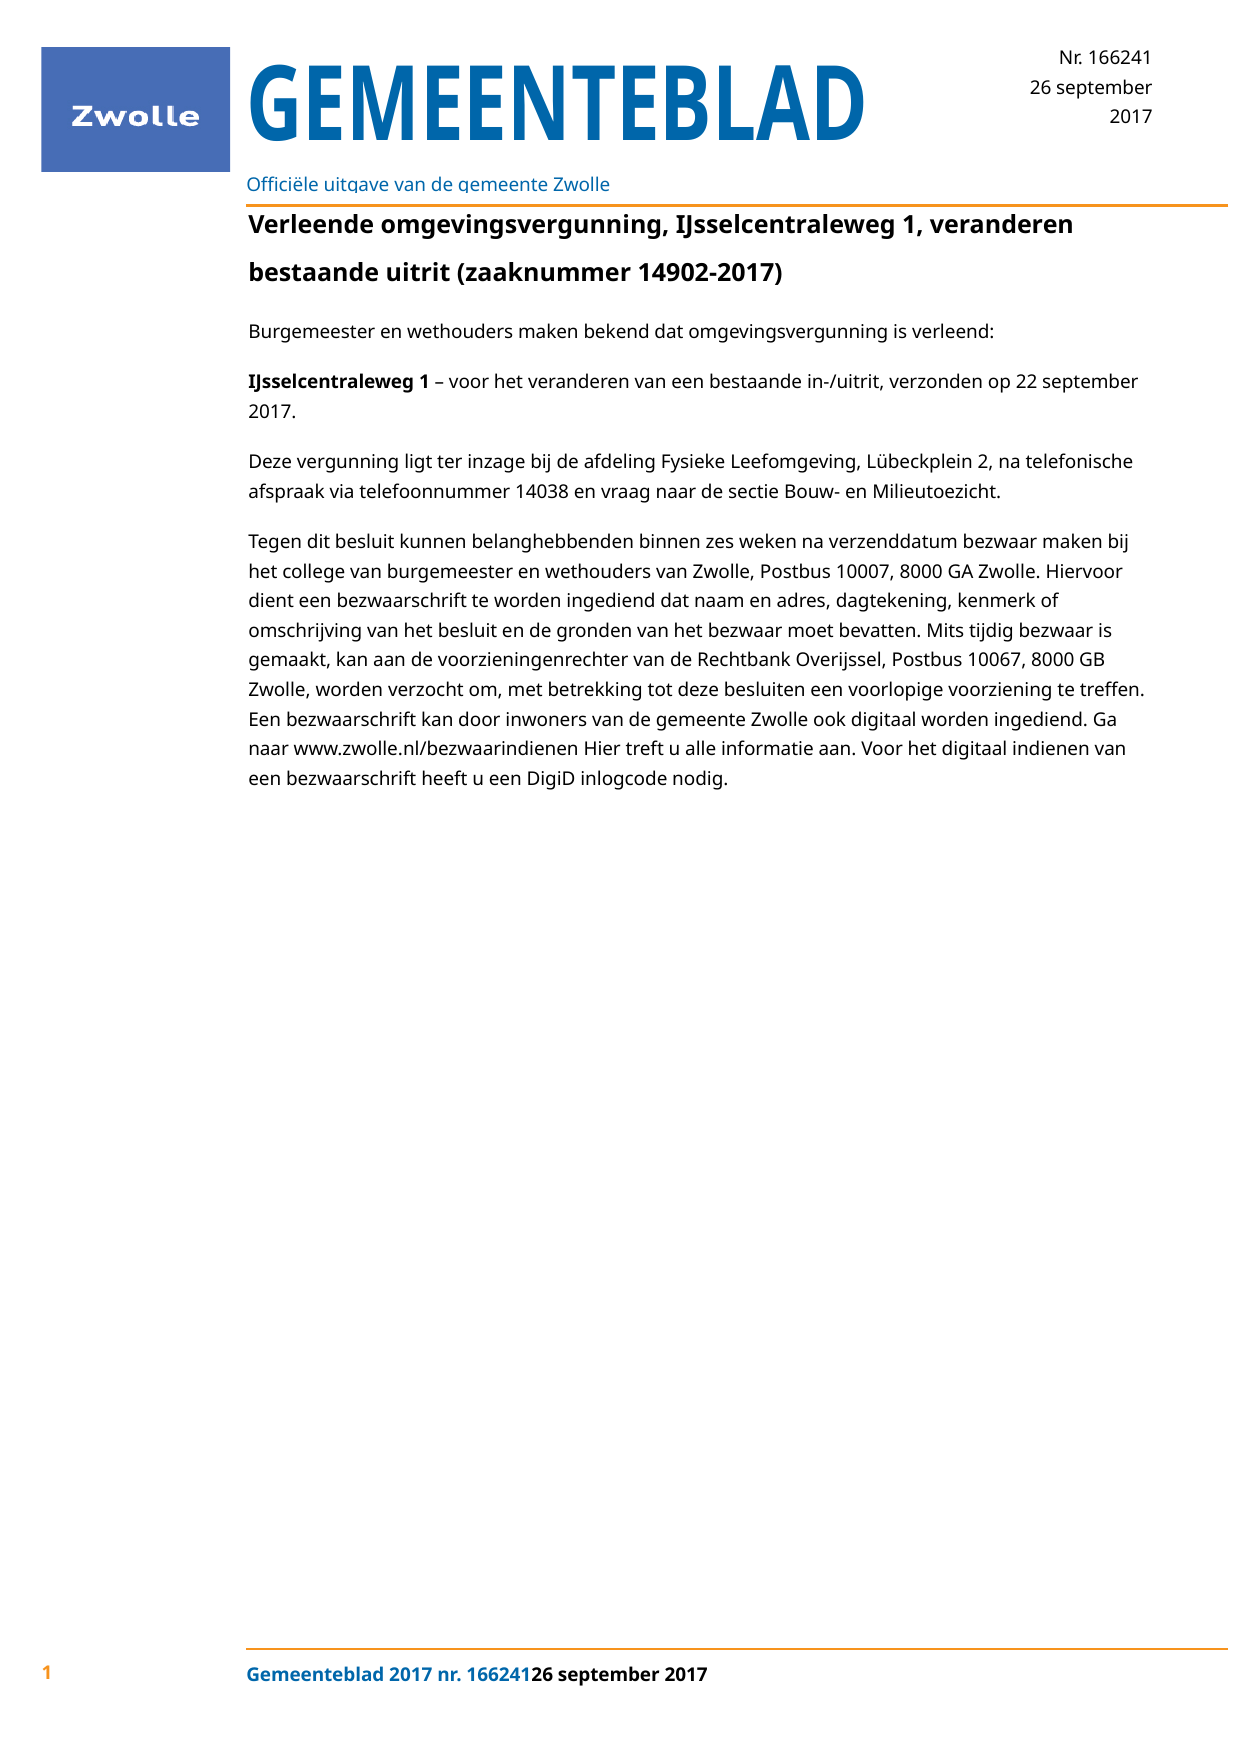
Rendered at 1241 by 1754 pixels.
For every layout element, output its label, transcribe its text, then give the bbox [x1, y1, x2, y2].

text Burgemeester en wethouders maken bekend dat omgevingsvergunning is verleend: [248, 318, 1152, 344]
text IJsselcentraleweg 1 – voor het veranderen van een bestaande in-/uitrit, verzonden op 22 september 2017. [248, 368, 1152, 424]
text Deze vergunning ligt ter inzage bij de afdeling Fysieke Leefomgeving, Lübeckplein 2, na telefonische afspraak via telefoonnummer 14038 en vraag naar de sectie Bouw- en Milieutoezicht. [248, 448, 1152, 504]
picture [41, 47, 231, 172]
text Verleende omgevingsvergunning, IJsselcentraleweg 1, veranderen bestaande uitrit (zaaknummer 14902-2017) [248, 207, 1152, 288]
text Tegen dit besluit kunnen belanghebbenden binnen zes weken na verzenddatum bezwaar maken bij het college van burgemeester en wethouders van Zwolle, Postbus 10007, 8000 GA Zwolle. Hiervoor dient een bezwaarschrift te worden ingediend dat naam en adres, dagtekening, kenmerk of omschrijving van het besluit en de gronden van het bezwaar moet bevatten. Mits tijdig bezwaar is gemaakt, kan aan de voorzieningenrechter van de Rechtbank Overijssel, Postbus 10067, 8000 GB Zwolle, worden verzocht om, met betrekking tot deze besluiten een voorlopige voorziening te treffen. Een bezwaarschrift kan door inwoners van de gemeente Zwolle ook digitaal worden ingediend. Ga naar www.zwolle.nl/bezwaarindienen Hier treft u alle informatie aan. Voor het digitaal indienen van een bezwaarschrift heeft u een DigiD inlogcode nodig. [248, 528, 1152, 791]
